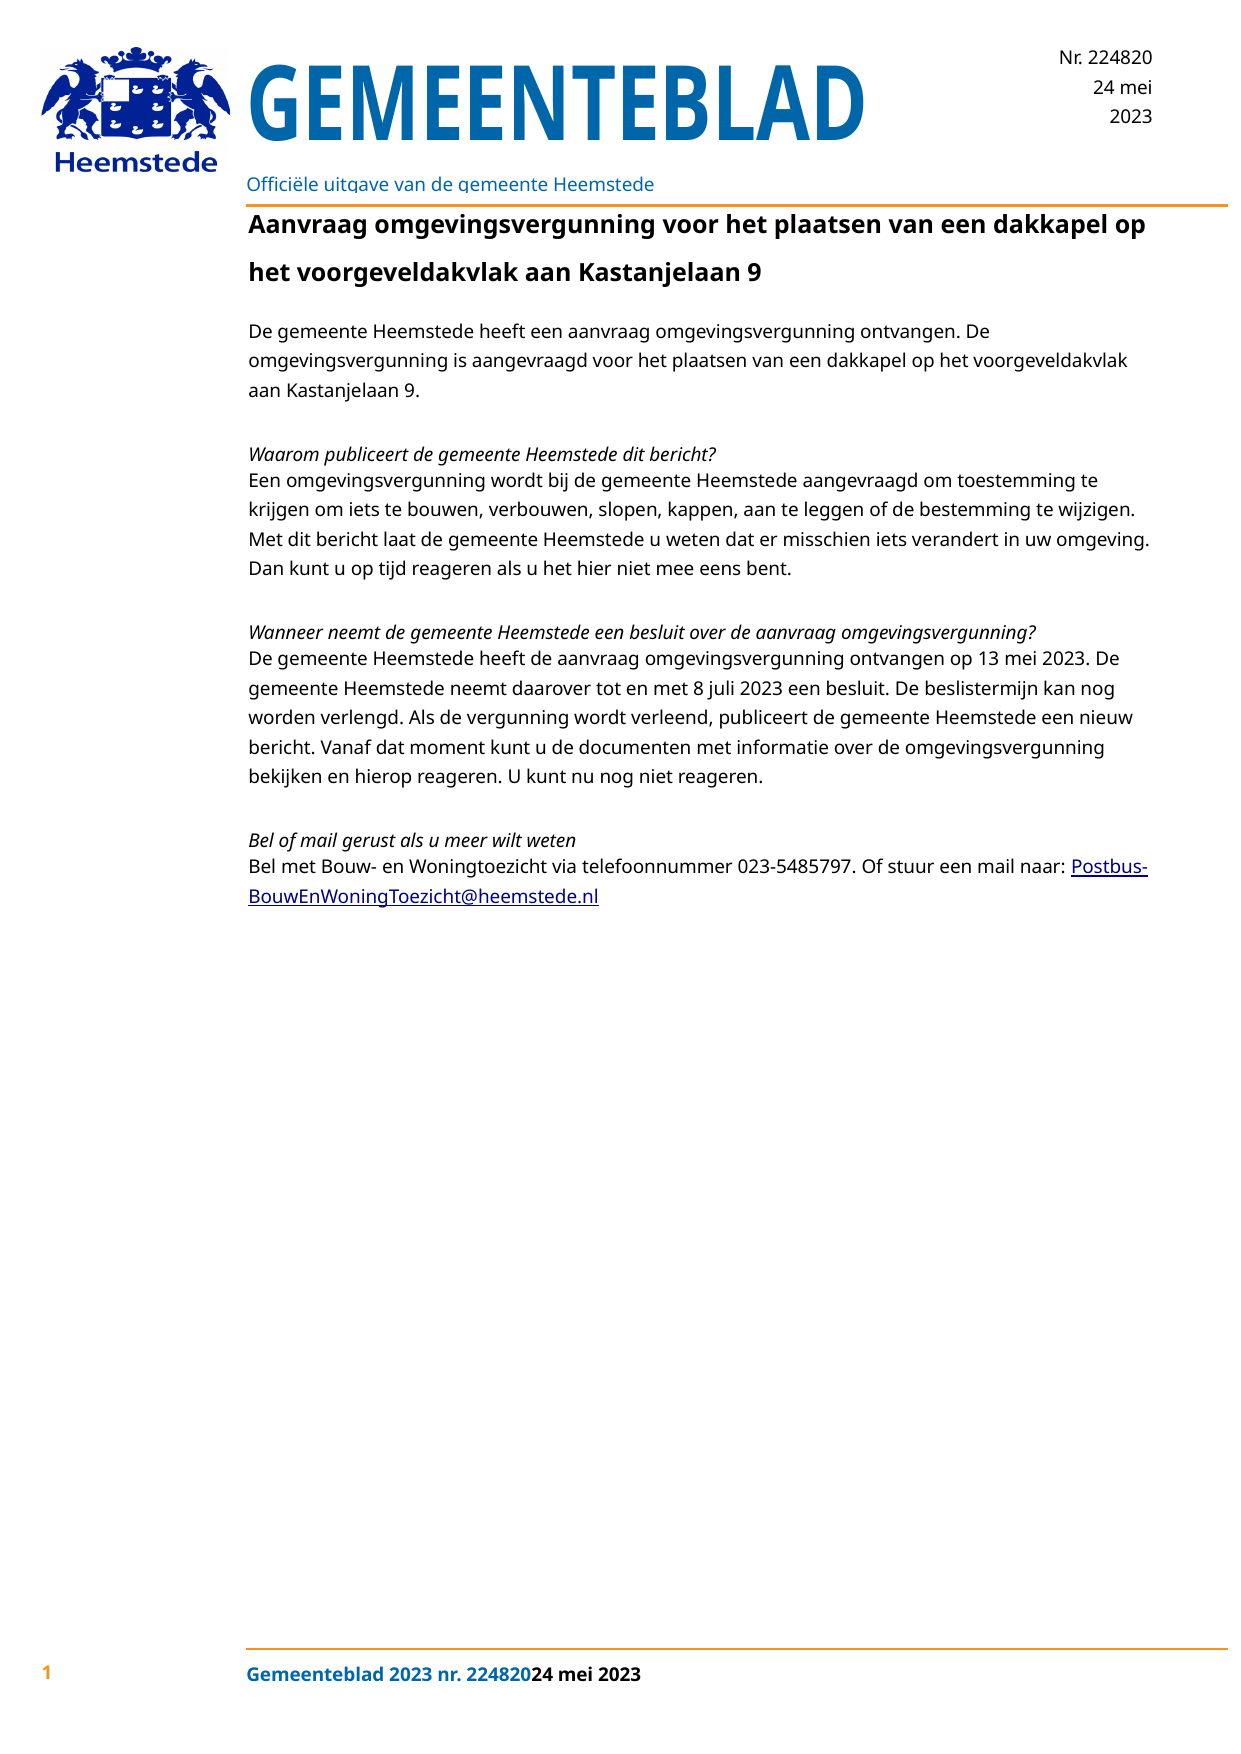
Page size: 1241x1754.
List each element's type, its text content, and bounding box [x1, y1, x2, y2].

text Bel met Bouw- en Woningtoezicht via telefoonnummer 023-5485797. Of stuur een mail naar: Postbus-BouwEnWoningToezicht@heemstede.nl [248, 853, 1152, 908]
text Aanvraag omgevingsvergunning voor het plaatsen van een dakkapel op het voorgeveldakvlak aan Kastanjelaan 9 [248, 207, 1152, 288]
picture [41, 47, 231, 172]
text Een omgevingsvergunning wordt bij de gemeente Heemstede aangevraagd om toestemming te krijgen om iets te bouwen, verbouwen, slopen, kappen, aan te leggen of de bestemming te wijzigen. Met dit bericht laat de gemeente Heemstede u weten dat er misschien iets verandert in uw omgeving. Dan kunt u op tijd reageren als u het hier niet mee eens bent. [248, 467, 1152, 581]
text De gemeente Heemstede heeft een aanvraag omgevingsvergunning ontvangen. De omgevingsvergunning is aangevraagd voor het plaatsen van een dakkapel op het voorgeveldakvlak aan Kastanjelaan 9. [248, 318, 1152, 403]
text Bel of mail gerust als u meer wilt weten [248, 827, 1152, 853]
text Wanneer neemt de gemeente Heemstede een besluit over de aanvraag omgevingsvergunning? [248, 619, 1152, 645]
text De gemeente Heemstede heeft de aanvraag omgevingsvergunning ontvangen op 13 mei 2023. De gemeente Heemstede neemt daarover tot en met 8 juli 2023 een besluit. De beslistermijn kan nog worden verlengd. Als de vergunning wordt verleend, publiceert de gemeente Heemstede een nieuw bericht. Vanaf dat moment kunt u de documenten met informatie over de omgevingsvergunning bekijken en hierop reageren. U kunt nu nog niet reageren. [248, 645, 1152, 789]
text Waarom publiceert de gemeente Heemstede dit bericht? [248, 441, 1152, 467]
